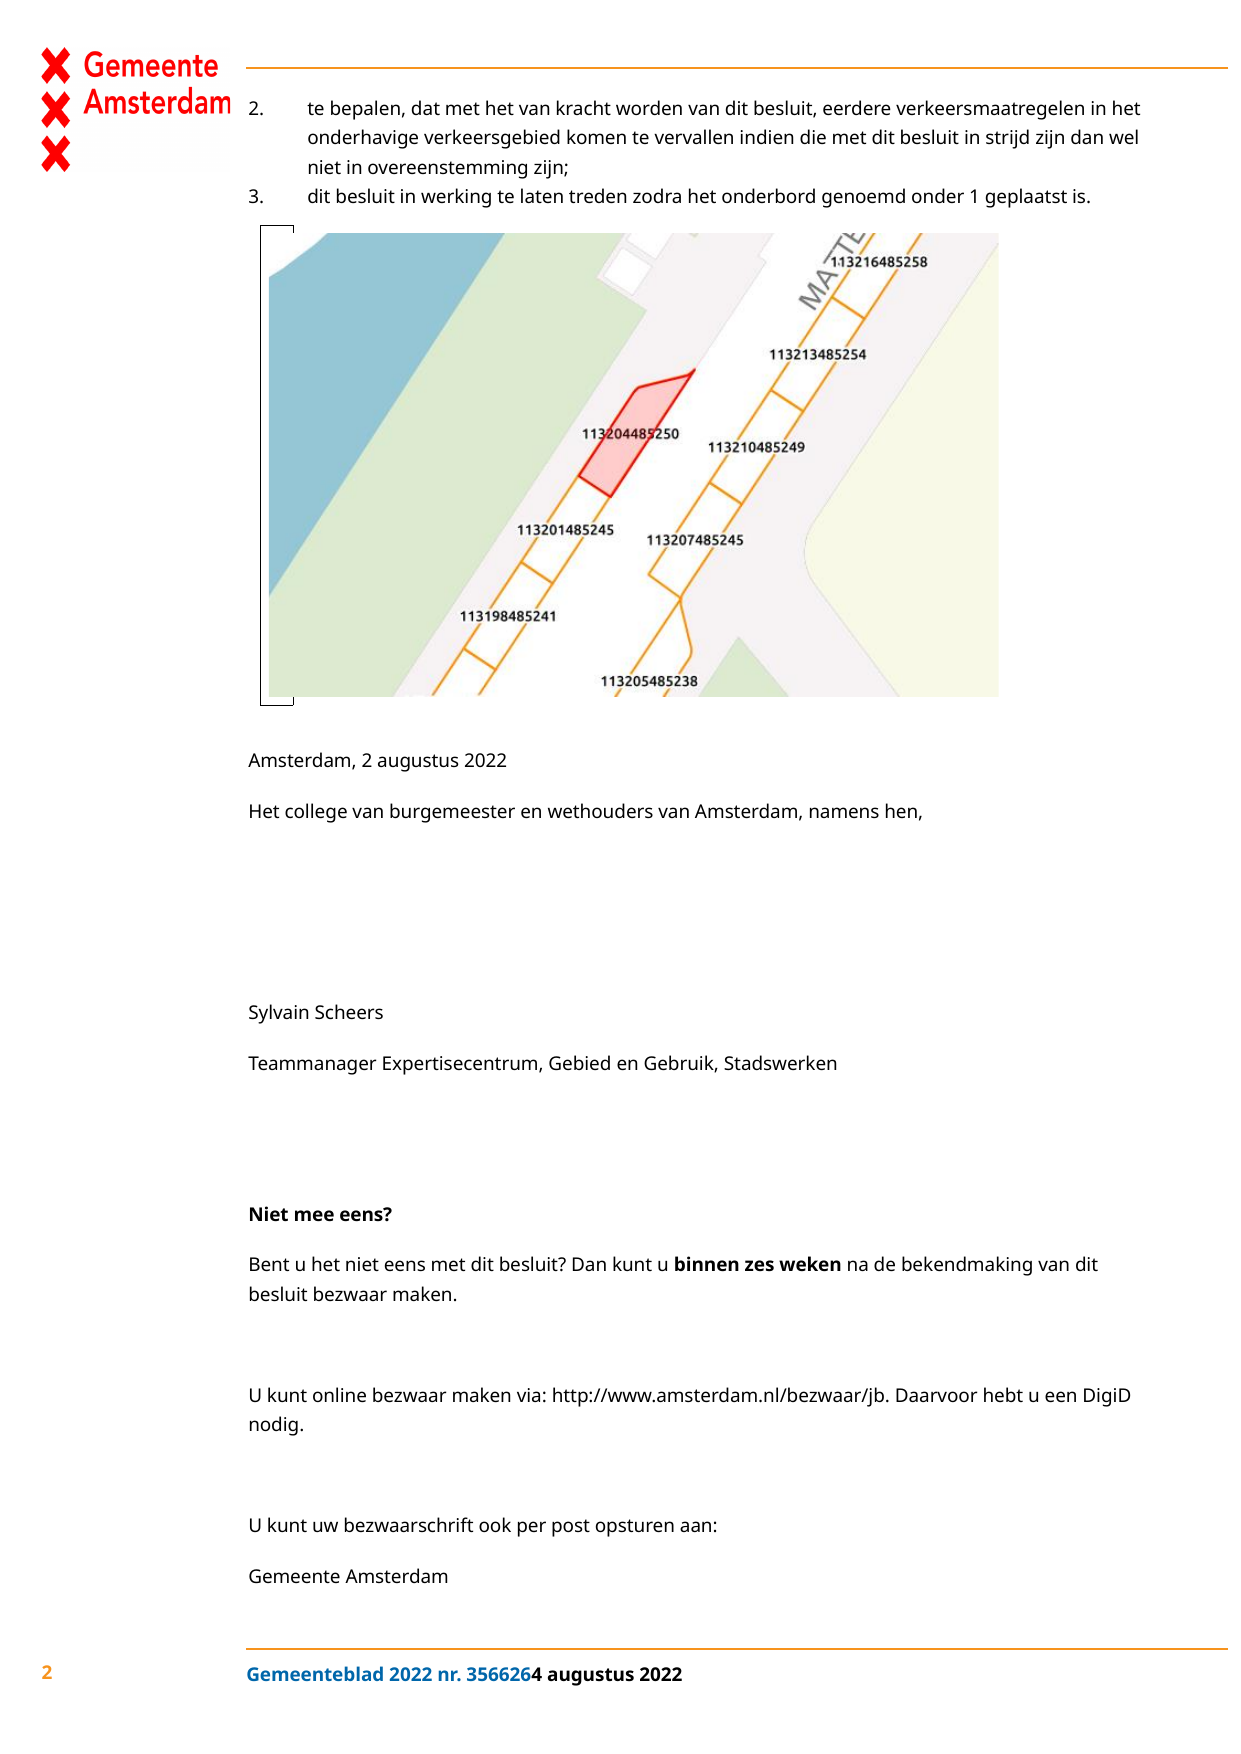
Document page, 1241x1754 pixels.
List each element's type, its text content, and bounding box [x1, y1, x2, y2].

text Bent u het niet eens met dit besluit? Dan kunt u binnen zes weken na de bekendmaking van dit besluit bezwaar maken. [248, 1252, 1152, 1307]
text Gemeente Amsterdam [248, 1563, 1152, 1589]
list dit besluit in werking te laten treden zodra het onderbord genoemd onder 1 geplaatst is. [248, 183, 1152, 209]
text Het college van burgemeester en wethouders van Amsterdam, namens hen, [248, 798, 1152, 824]
text Amsterdam, 2 augustus 2022 [248, 747, 1152, 773]
text Sylvain Scheers [248, 999, 1152, 1025]
picture [41, 47, 231, 172]
text U kunt uw bezwaarschrift ook per post opsturen aan: [248, 1512, 1152, 1538]
picture [268, 233, 999, 697]
text Niet mee eens? [248, 1201, 1152, 1227]
text U kunt online bezwaar maken via: http://www.amsterdam.nl/bezwaar/jb. Daarvoor hebt u een DigiD nodig. [248, 1382, 1152, 1437]
text Teammanager Expertisecentrum, Gebied en Gebruik, Stadswerken [248, 1050, 1152, 1076]
list te bepalen, dat met het van kracht worden van dit besluit, eerdere verkeersmaatregelen in het onderhavige verkeersgebied komen te vervallen indien die met dit besluit in strijd zijn dan wel niet in overeenstemming zijn; [248, 95, 1152, 180]
